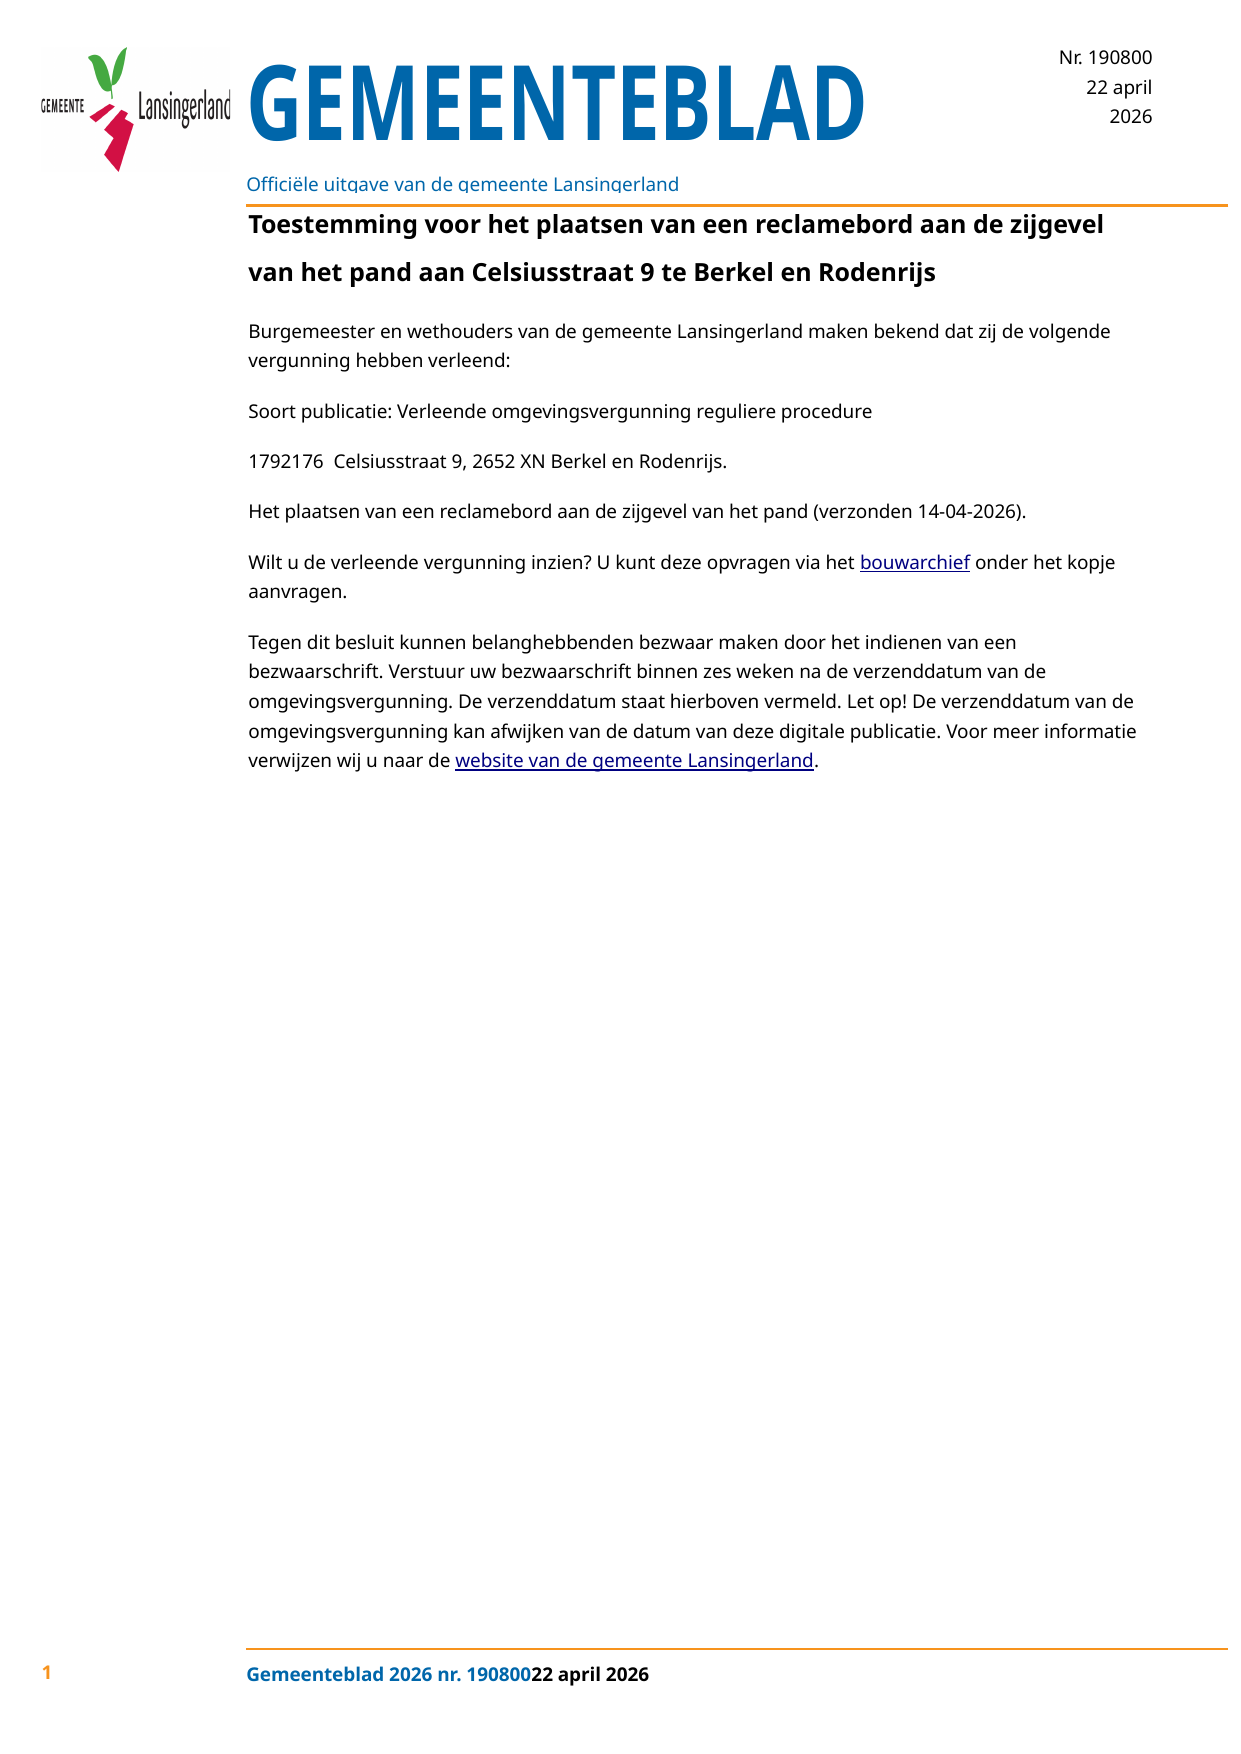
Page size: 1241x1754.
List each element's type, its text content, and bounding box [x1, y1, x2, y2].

text Soort publicatie: Verleende omgevingsvergunning reguliere procedure [248, 398, 1152, 424]
text Toestemming voor het plaatsen van een reclamebord aan de zijgevel van het pand aan Celsiusstraat 9 te Berkel en Rodenrijs [248, 207, 1152, 288]
text Tegen dit besluit kunnen belanghebbenden bezwaar maken door het indienen van een bezwaarschrift. Verstuur uw bezwaarschrift binnen zes weken na de verzenddatum van de omgevingsvergunning. De verzenddatum staat hierboven vermeld. Let op! De verzenddatum van de omgevingsvergunning kan afwijken van de datum van deze digitale publicatie. Voor meer informatie verwijzen wij u naar de website van de gemeente Lansingerland. [248, 629, 1152, 773]
text Burgemeester en wethouders van de gemeente Lansingerland maken bekend dat zij de volgende vergunning hebben verleend: [248, 318, 1152, 373]
picture [41, 47, 231, 172]
text Het plaatsen van een reclamebord aan de zijgevel van het pand (verzonden 14-04-2026). [248, 499, 1152, 524]
text Wilt u de verleende vergunning inzien? U kunt deze opvragen via het bouwarchief onder het kopje aanvragen. [248, 549, 1152, 604]
text 1792176 Celsiusstraat 9, 2652 XN Berkel en Rodenrijs. [248, 448, 1152, 474]
